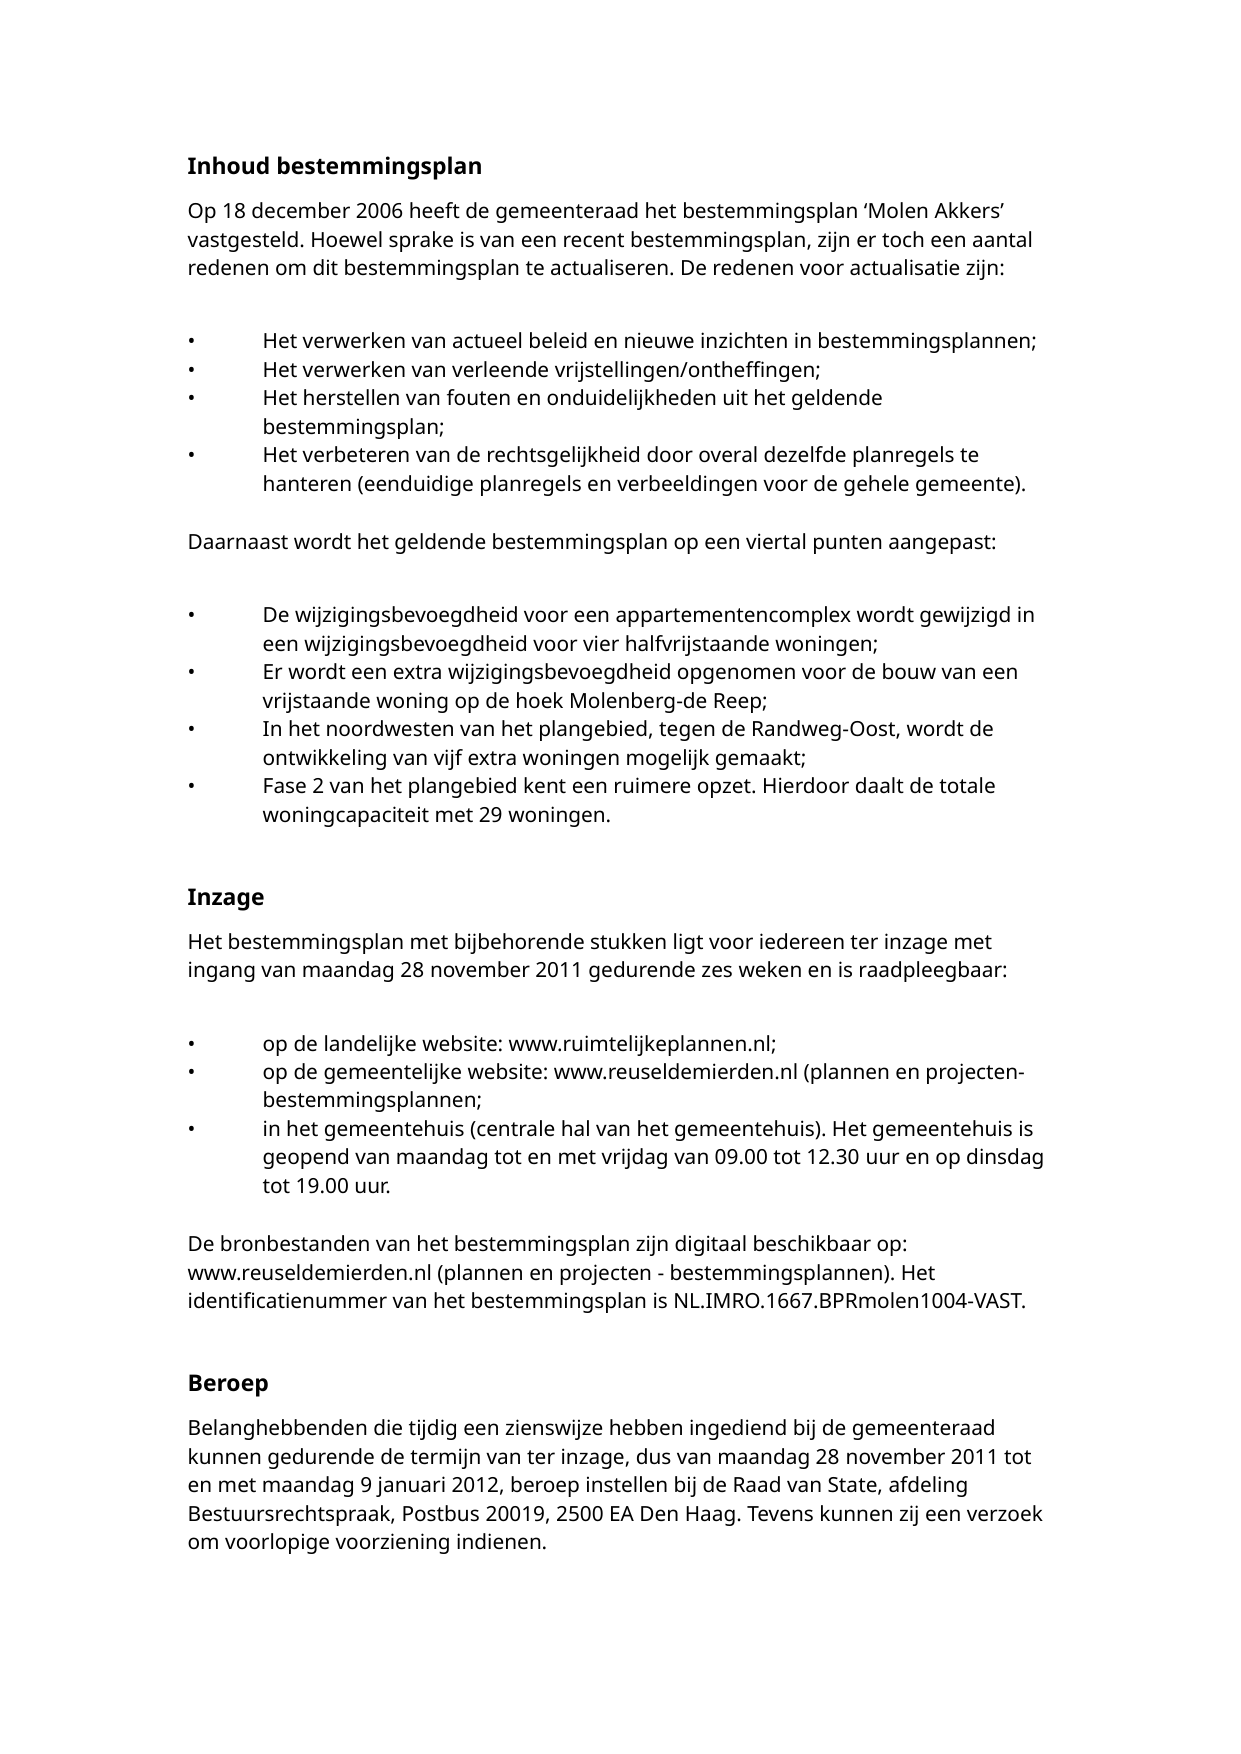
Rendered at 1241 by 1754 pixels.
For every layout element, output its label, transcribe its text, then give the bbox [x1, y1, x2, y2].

list Fase 2 van het plangebied kent een ruimere opzet. Hierdoor daalt de totale woningcapaciteit met 29 woningen. [187, 771, 1053, 828]
list Er wordt een extra wijzigingsbevoegdheid opgenomen voor de bouw van een vrijstaande woning op de hoek Molenberg-de Reep; [187, 657, 1053, 714]
text De bronbestanden van het bestemmingsplan zijn digitaal beschikbaar op: www.reuseldemierden.nl (plannen en projecten - bestemmingsplannen). Het identificatienummer van het bestemmingsplan is NL.IMRO.1667.BPRmolen1004-VAST. [187, 1229, 1053, 1315]
list op de landelijke website: www.ruimtelijkeplannen.nl; [187, 1029, 1053, 1057]
subtitle Inhoud bestemmingsplan [187, 150, 1053, 181]
list op de gemeentelijke website: www.reuseldemierden.nl (plannen en projecten-bestemmingsplannen; [187, 1057, 1053, 1114]
list Het verbeteren van de rechtsgelijkheid door overal dezelfde planregels te hanteren (eenduidige planregels en verbeeldingen voor de gehele gemeente). [187, 440, 1053, 497]
list in het gemeentehuis (centrale hal van het gemeentehuis). Het gemeentehuis is geopend van maandag tot en met vrijdag van 09.00 tot 12.30 uur en op dinsdag tot 19.00 uur. [187, 1114, 1053, 1199]
text Daarnaast wordt het geldende bestemmingsplan op een viertal punten aangepast: [187, 527, 1053, 556]
subtitle Inzage [187, 881, 1053, 912]
text Het bestemmingsplan met bijbehorende stukken ligt voor iedereen ter inzage met ingang van maandag 28 november 2011 gedurende zes weken en is raadpleegbaar: [187, 927, 1053, 984]
list Het herstellen van fouten en onduidelijkheden uit het geldende bestemmingsplan; [187, 383, 1053, 440]
list In het noordwesten van het plangebied, tegen de Randweg-Oost, wordt de ontwikkeling van vijf extra woningen mogelijk gemaakt; [187, 714, 1053, 771]
subtitle Beroep [187, 1367, 1053, 1398]
list Het verwerken van actueel beleid en nieuwe inzichten in bestemmingsplannen; [187, 327, 1053, 355]
list De wijzigingsbevoegdheid voor een appartementencomplex wordt gewijzigd in een wijzigingsbevoegdheid voor vier halfvrijstaande woningen; [187, 601, 1053, 657]
text Op 18 december 2006 heeft de gemeenteraad het bestemmingsplan ‘Molen Akkers’ vastgesteld. Hoewel sprake is van een recent bestemmingsplan, zijn er toch een aantal redenen om dit bestemmingsplan te actualiseren. De redenen voor actualisatie zijn: [187, 196, 1053, 282]
list Het verwerken van verleende vrijstellingen/ontheffingen; [187, 355, 1053, 383]
text Belanghebbenden die tijdig een zienswijze hebben ingediend bij de gemeenteraad kunnen gedurende de termijn van ter inzage, dus van maandag 28 november 2011 tot en met maandag 9 januari 2012, beroep instellen bij de Raad van State, afdeling Bestuursrechtspraak, Postbus 20019, 2500 EA Den Haag. Tevens kunnen zij een verzoek om voorlopige voorziening indienen. [187, 1413, 1053, 1556]
